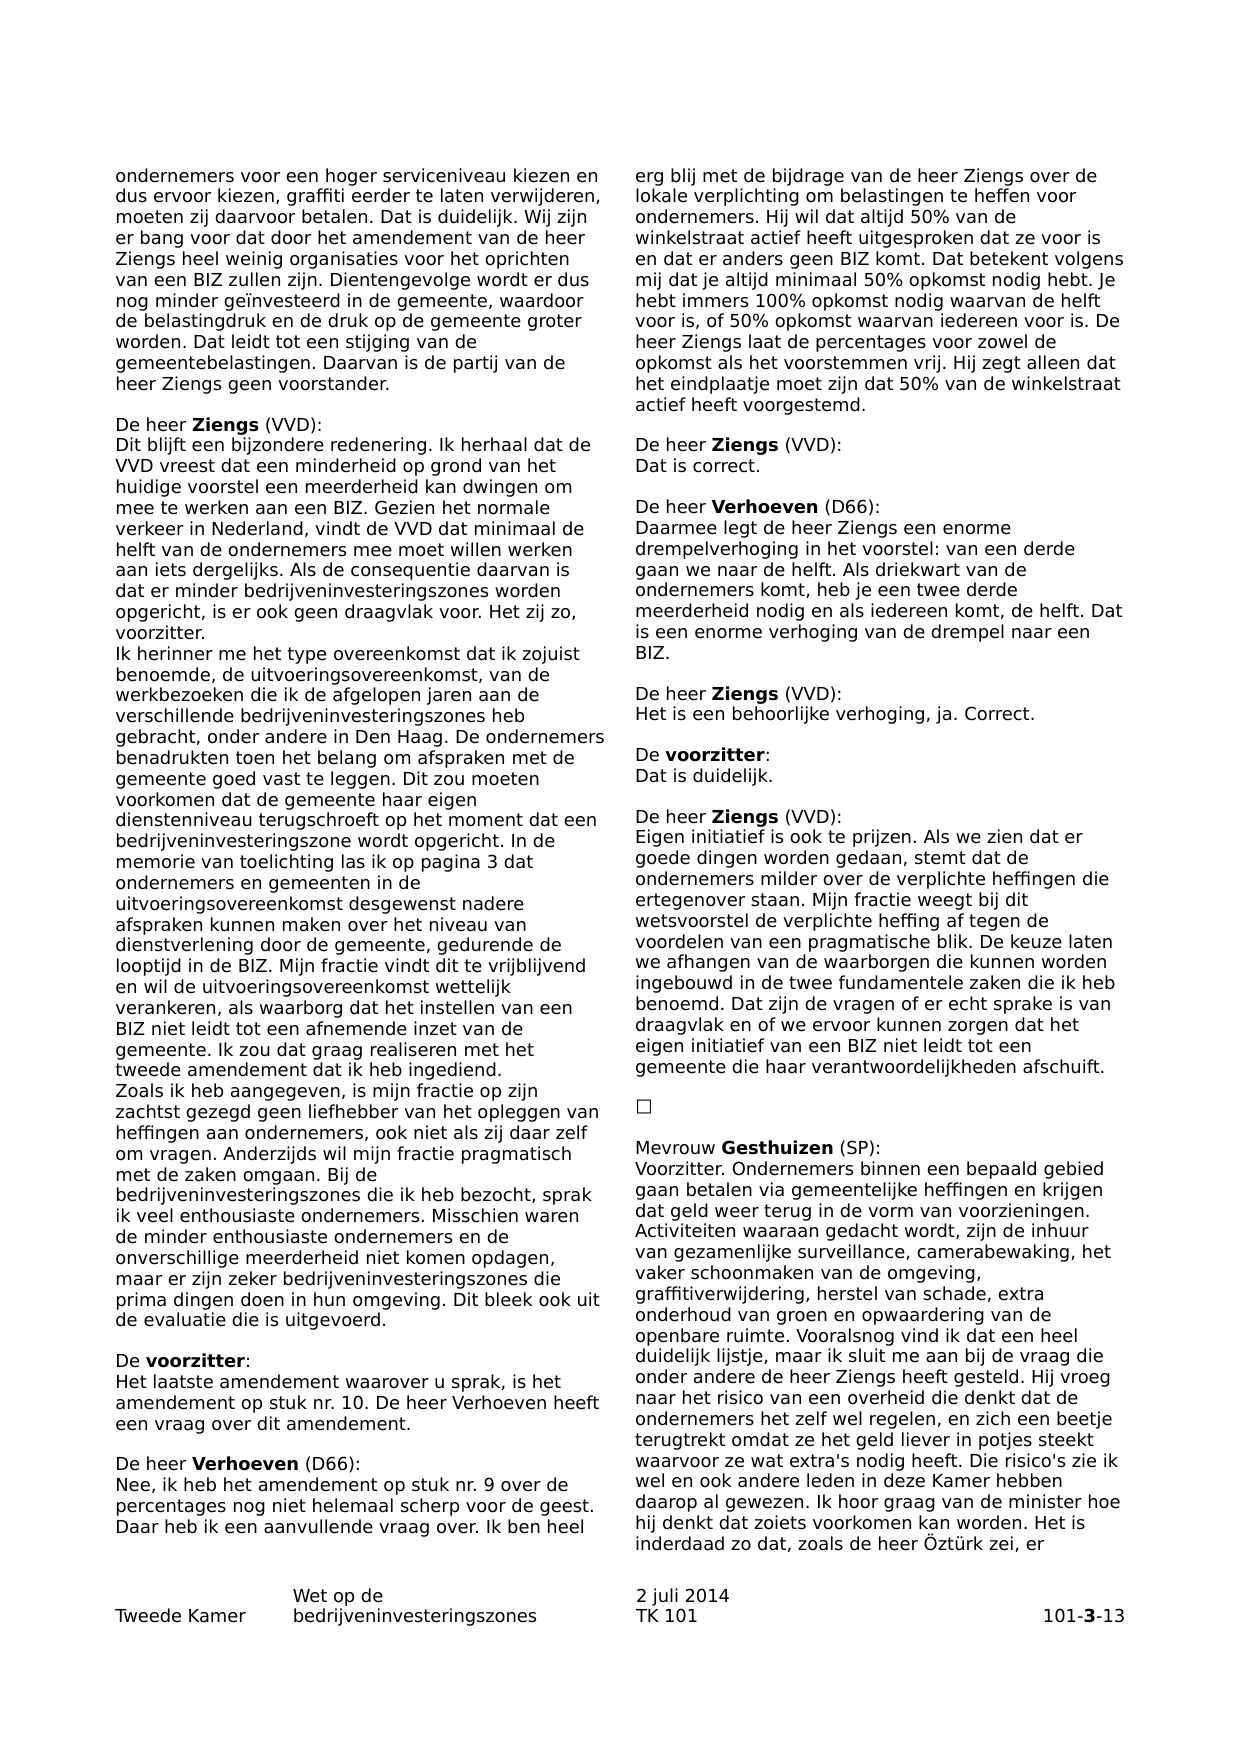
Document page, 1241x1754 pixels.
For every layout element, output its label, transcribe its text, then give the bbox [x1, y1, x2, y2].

text Het is een behoorlijke verhoging, ja. Correct. [635, 704, 1125, 725]
text Eigen initiatief is ook te prijzen. Als we zien dat er goede dingen worden gedaan, stemt dat de ondernemers milder over de verplichte heffingen die ertegenover staan. Mijn fractie weegt bij dit wetsvoorstel de verplichte heffing af tegen de voordelen van een pragmatische blik. De keuze laten we afhangen van de waarborgen die kunnen worden ingebouwd in de twee fundamentele zaken die ik heb benoemd. Dat zijn de vragen of er echt sprake is van draagvlak en of we ervoor kunnen zorgen dat het eigen initiatief van een BIZ niet leidt tot een gemeente die haar verantwoordelijkheden afschuift. [635, 827, 1125, 1077]
text Daarmee legt de heer Ziengs een enorme drempelverhoging in het voorstel: van een derde gaan we naar de helft. Als driekwart van de ondernemers komt, heb je een twee derde meerderheid nodig en als iedereen komt, de helft. Dat is een enorme verhoging van de drempel naar een BIZ. [635, 518, 1125, 663]
text Dat is correct. [635, 456, 1125, 477]
text De heer Ziengs (VVD): [635, 435, 1125, 456]
text Mevrouw Gesthuizen (SP): [635, 1138, 1125, 1159]
text De heer Ziengs (VVD): [635, 807, 1125, 827]
text Voorzitter. Ondernemers binnen een bepaald gebied gaan betalen via gemeentelijke heffingen en krijgen dat geld weer terug in de vorm van voorzieningen. Activiteiten waaraan gedacht wordt, zijn de inhuur van gezamenlijke surveillance, camerabewaking, het vaker schoonmaken van de omgeving, graffitiverwijdering, herstel van schade, extra onderhoud van groen en opwaardering van de openbare ruimte. Vooralsnog vind ik dat een heel duidelijk lijstje, maar ik sluit me aan bij de vraag die onder andere de heer Ziengs heeft gesteld. Hij vroeg naar het risico van een overheid die denkt dat de ondernemers het zelf wel regelen, en zich een beetje terugtrekt omdat ze het geld liever in potjes steekt waarvoor ze wat extra's nodig heeft. Die risico's zie ik wel en ook andere leden in deze Kamer hebben daarop al gewezen. Ik hoor graag van de minister hoe hij denkt dat zoiets voorkomen kan worden. Het is inderdaad zo dat, zoals de heer Öztürk zei, er [635, 1159, 1125, 1554]
text De heer Ziengs (VVD): [115, 414, 605, 435]
text Ik herinner me het type overeenkomst dat ik zojuist benoemde, de uitvoeringsovereenkomst, van de werkbezoeken die ik de afgelopen jaren aan de verschillende bedrijveninvesteringszones heb gebracht, onder andere in Den Haag. De ondernemers benadrukten toen het belang om afspraken met de gemeente goed vast te leggen. Dit zou moeten voorkomen dat de gemeente haar eigen dienstenniveau terugschroeft op het moment dat een bedrijveninvesteringszone wordt opgericht. In de memorie van toelichting las ik op pagina 3 dat ondernemers en gemeenten in de uitvoeringsovereenkomst desgewenst nadere afspraken kunnen maken over het niveau van dienstverlening door de gemeente, gedurende de looptijd in de BIZ. Mijn fractie vindt dit te vrijblijvend en wil de uitvoeringsovereenkomst wettelijk verankeren, als waarborg dat het instellen van een BIZ niet leidt tot een afnemende inzet van de gemeente. Ik zou dat graag realiseren met het tweede amendement dat ik heb ingediend. [115, 643, 605, 1081]
text De voorzitter: [115, 1351, 605, 1372]
text Het laatste amendement waarover u sprak, is het amendement op stuk nr. 10. De heer Verhoeven heeft een vraag over dit amendement. [115, 1372, 605, 1434]
text Nee, ik heb het amendement op stuk nr. 9 over de percentages nog niet helemaal scherp voor de geest. Daar heb ik een aanvullende vraag over. Ik ben heel [115, 1475, 605, 1537]
text Zoals ik heb aangegeven, is mijn fractie op zijn zachtst gezegd geen liefhebber van het opleggen van heffingen aan ondernemers, ook niet als zij daar zelf om vragen. Anderzijds wil mijn fractie pragmatisch met de zaken omgaan. Bij de bedrijveninvesteringszones die ik heb bezocht, sprak ik veel enthousiaste ondernemers. Misschien waren de minder enthousiaste ondernemers en de onverschillige meerderheid niet komen opdagen, maar er zijn zeker bedrijveninvesteringszones die prima dingen doen in hun omgeving. Dit bleek ook uit de evaluatie die is uitgevoerd. [115, 1081, 605, 1331]
text ondernemers voor een hoger serviceniveau kiezen en dus ervoor kiezen, graffiti eerder te laten verwijderen, moeten zij daarvoor betalen. Dat is duidelijk. Wij zijn er bang voor dat door het amendement van de heer Ziengs heel weinig organisaties voor het oprichten van een BIZ zullen zijn. Dientengevolge wordt er dus nog minder geïnvesteerd in de gemeente, waardoor de belastingdruk en de druk op de gemeente groter worden. Dat leidt tot een stijging van de gemeentebelastingen. Daarvan is de partij van de heer Ziengs geen voorstander. [115, 165, 605, 394]
text erg blij met de bijdrage van de heer Ziengs over de lokale verplichting om belastingen te heffen voor ondernemers. Hij wil dat altijd 50% van de winkelstraat actief heeft uitgesproken dat ze voor is en dat er anders geen BIZ komt. Dat betekent volgens mij dat je altijd minimaal 50% opkomst nodig hebt. Je hebt immers 100% opkomst nodig waarvan de helft voor is, of 50% opkomst waarvan iedereen voor is. De heer Ziengs laat de percentages voor zowel de opkomst als het voorstemmen vrij. Hij zegt alleen dat het eindplaatje moet zijn dat 50% van de winkelstraat actief heeft voorgestemd. [635, 165, 1125, 415]
text Dat is duidelijk. [635, 766, 1125, 787]
text De heer Verhoeven (D66): [635, 497, 1125, 518]
text Dit blijft een bijzondere redenering. Ik herhaal dat de VVD vreest dat een minderheid op grond van het huidige voorstel een meerderheid kan dwingen om mee te werken aan een BIZ. Gezien het normale verkeer in Nederland, vindt de VVD dat minimaal de helft van de ondernemers mee moet willen werken aan iets dergelijks. Als de consequentie daarvan is dat er minder bedrijveninvesteringszones worden opgericht, is er ook geen draagvlak voor. Het zij zo, voorzitter. [115, 435, 605, 643]
text De voorzitter: [635, 745, 1125, 766]
text De heer Ziengs (VVD): [635, 683, 1125, 704]
text De heer Verhoeven (D66): [115, 1454, 605, 1475]
text ⬜ [635, 1097, 1125, 1118]
